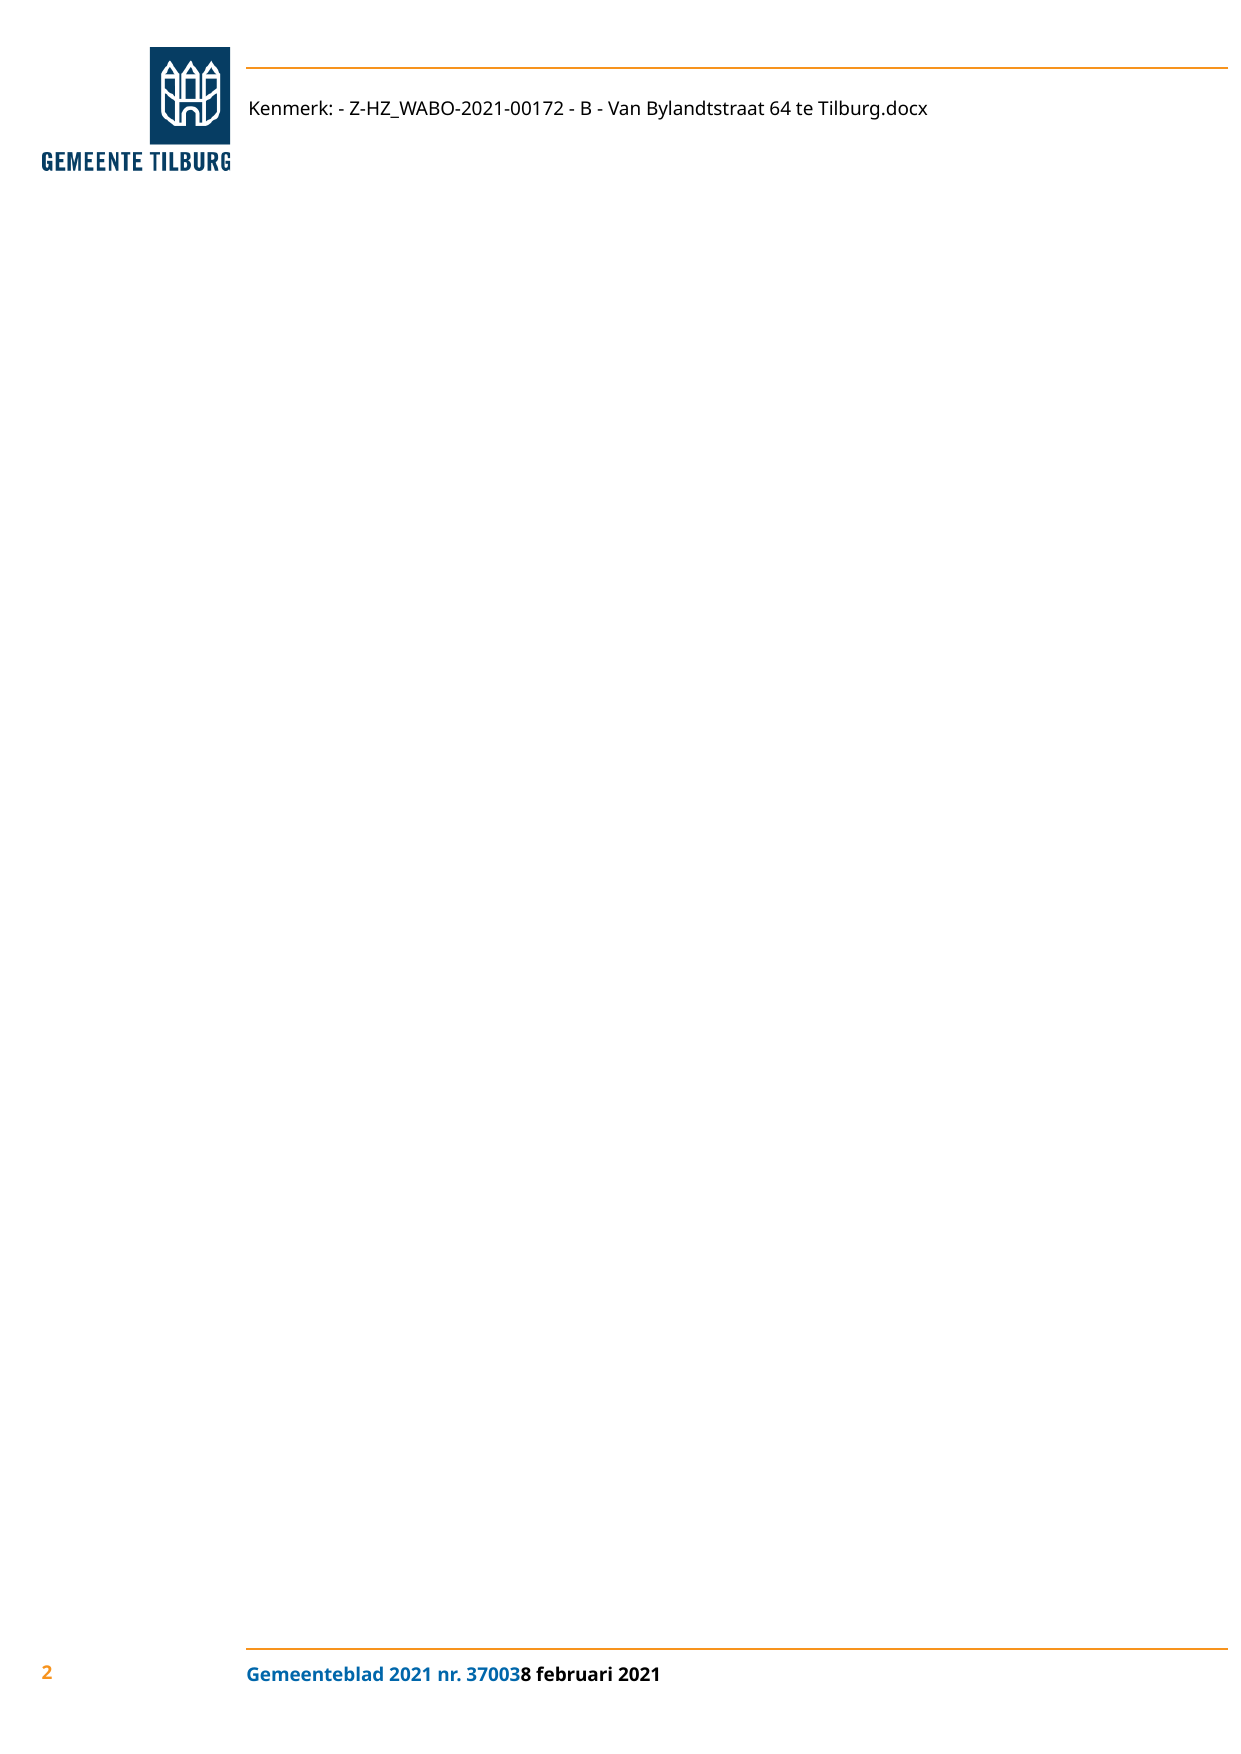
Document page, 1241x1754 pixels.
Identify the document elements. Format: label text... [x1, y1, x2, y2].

text Kenmerk: - Z-HZ_WABO-2021-00172 - B - Van Bylandtstraat 64 te Tilburg.docx [248, 95, 1152, 121]
picture [41, 47, 231, 172]
